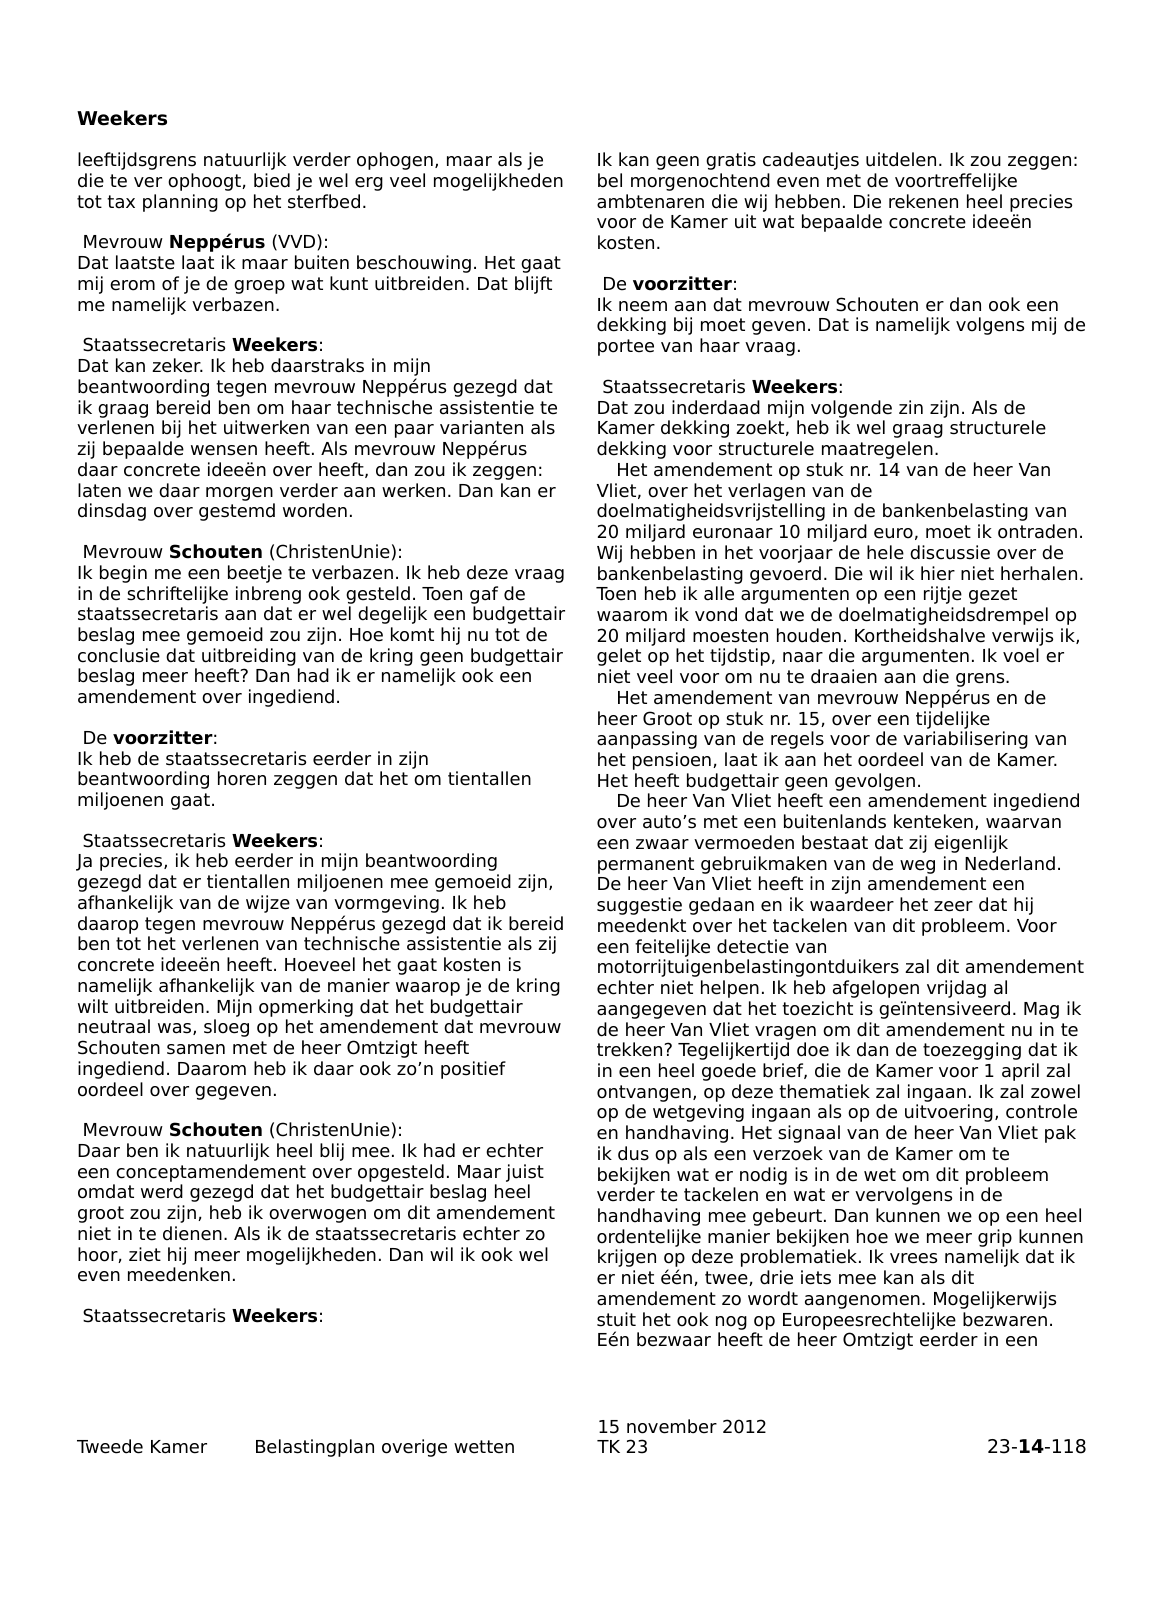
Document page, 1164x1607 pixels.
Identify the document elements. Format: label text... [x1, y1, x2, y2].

text Mevrouw Schouten (ChristenUnie): [77, 1120, 567, 1141]
text De heer Van Vliet heeft een amendement ingediend over auto’s met een buitenlands kenteken, waarvan een zwaar vermoeden bestaat dat zij eigenlijk permanent gebruikmaken van de weg in Nederland. De heer Van Vliet heeft in zijn amendement een suggestie gedaan en ik waardeer het zeer dat hij meedenkt over het tackelen van dit probleem. Voor een feitelijke detectie van motorrijtuigenbelastingontduikers zal dit amendement echter niet helpen. Ik heb afgelopen vrijdag al aangegeven dat het toezicht is geïntensiveerd. Mag ik de heer Van Vliet vragen om dit amendement nu in te trekken? Tegelijkertijd doe ik dan de toezegging dat ik in een heel goede brief, die de Kamer voor 1 april zal ontvangen, op deze thematiek zal ingaan. Ik zal zowel op de wetgeving ingaan als op de uitvoering, controle en handhaving. Het signaal van de heer Van Vliet pak ik dus op als een verzoek van de Kamer om te bekijken wat er nodig is in de wet om dit probleem verder te tackelen en wat er vervolgens in de handhaving mee gebeurt. Dan kunnen we op een heel ordentelijke manier bekijken hoe we meer grip kunnen krijgen op deze problematiek. Ik vrees namelijk dat ik er niet één, twee, drie iets mee kan als dit amendement zo wordt aangenomen. Mogelijkerwijs stuit het ook nog op Europeesrechtelijke bezwaren. Eén bezwaar heeft de heer Omtzigt eerder in een [596, 791, 1087, 1351]
text Mevrouw Neppérus (VVD): [77, 232, 567, 253]
text De voorzitter: [596, 274, 1087, 294]
text Ik begin me een beetje te verbazen. Ik heb deze vraag in de schriftelijke inbreng ook gesteld. Toen gaf de staatssecretaris aan dat er wel degelijk een budgettair beslag mee gemoeid zou zijn. Hoe komt hij nu tot de conclusie dat uitbreiding van de kring geen budgettair beslag meer heeft? Dan had ik er namelijk ook een amendement over ingediend. [77, 563, 567, 708]
text Dat laatste laat ik maar buiten beschouwing. Het gaat mij erom of je de groep wat kunt uitbreiden. Dat blijft me namelijk verbazen. [77, 253, 567, 315]
text De voorzitter: [77, 728, 567, 748]
text Ik kan geen gratis cadeautjes uitdelen. Ik zou zeggen: bel morgenochtend even met de voortreffelijke ambtenaren die wij hebben. Die rekenen heel precies voor de Kamer uit wat bepaalde concrete ideeën kosten. [596, 150, 1087, 254]
text Daar ben ik natuurlijk heel blij mee. Ik had er echter een conceptamendement over opgesteld. Maar juist omdat werd gezegd dat het budgettair beslag heel groot zou zijn, heb ik overwogen om dit amendement niet in te dienen. Als ik de staatssecretaris echter zo hoor, ziet hij meer mogelijkheden. Dan wil ik ook wel even meedenken. [77, 1141, 567, 1286]
text Ik heb de staatssecretaris eerder in zijn beantwoording horen zeggen dat het om tientallen miljoenen gaat. [77, 748, 567, 811]
text Staatssecretaris Weekers: [596, 377, 1087, 397]
text Het amendement op stuk nr. 14 van de heer Van Vliet, over het verlagen van de doelmatigheidsvrijstelling in de bankenbelasting van 20 miljard euronaar 10 miljard euro, moet ik ontraden. Wij hebben in het voorjaar de hele discussie over de bankenbelasting gevoerd. Die wil ik hier niet herhalen. Toen heb ik alle argumenten op een rijtje gezet waarom ik vond dat we de doelmatigheidsdrempel op 20 miljard moesten houden. Kortheidshalve verwijs ik, gelet op het tijdstip, naar die argumenten. Ik voel er niet veel voor om nu te draaien aan die grens. [596, 460, 1087, 688]
text Mevrouw Schouten (ChristenUnie): [77, 542, 567, 563]
text Dat kan zeker. Ik heb daarstraks in mijn beantwoording tegen mevrouw Neppérus gezegd dat ik graag bereid ben om haar technische assistentie te verlenen bij het uitwerken van een paar varianten als zij bepaalde wensen heeft. Als mevrouw Neppérus daar concrete ideeën over heeft, dan zou ik zeggen: laten we daar morgen verder aan werken. Dan kan er dinsdag over gestemd worden. [77, 356, 567, 522]
text Staatssecretaris Weekers: [77, 335, 567, 356]
text Het amendement van mevrouw Neppérus en de heer Groot op stuk nr. 15, over een tijdelijke aanpassing van de regels voor de variabilisering van het pensioen, laat ik aan het oordeel van de Kamer. Het heeft budgettair geen gevolgen. [596, 688, 1087, 791]
text Ik neem aan dat mevrouw Schouten er dan ook een dekking bij moet geven. Dat is namelijk volgens mij de portee van haar vraag. [596, 294, 1087, 357]
text Dat zou inderdaad mijn volgende zin zijn. Als de Kamer dekking zoekt, heb ik wel graag structurele dekking voor structurele maatregelen. [596, 397, 1087, 460]
text Staatssecretaris Weekers: [77, 831, 567, 851]
text leeftijdsgrens natuurlijk verder ophogen, maar als je die te ver ophoogt, bied je wel erg veel mogelijkheden tot tax planning op het sterfbed. [77, 150, 567, 212]
text Ja precies, ik heb eerder in mijn beantwoording gezegd dat er tientallen miljoenen mee gemoeid zijn, afhankelijk van de wijze van vormgeving. Ik heb daarop tegen mevrouw Neppérus gezegd dat ik bereid ben tot het verlenen van technische assistentie als zij concrete ideeën heeft. Hoeveel het gaat kosten is namelijk afhankelijk van de manier waarop je de kring wilt uitbreiden. Mijn opmerking dat het budgettair neutraal was, sloeg op het amendement dat mevrouw Schouten samen met de heer Omtzigt heeft ingediend. Daarom heb ik daar ook zo’n positief oordeel over gegeven. [77, 851, 567, 1100]
text Staatssecretaris Weekers: [77, 1306, 567, 1327]
